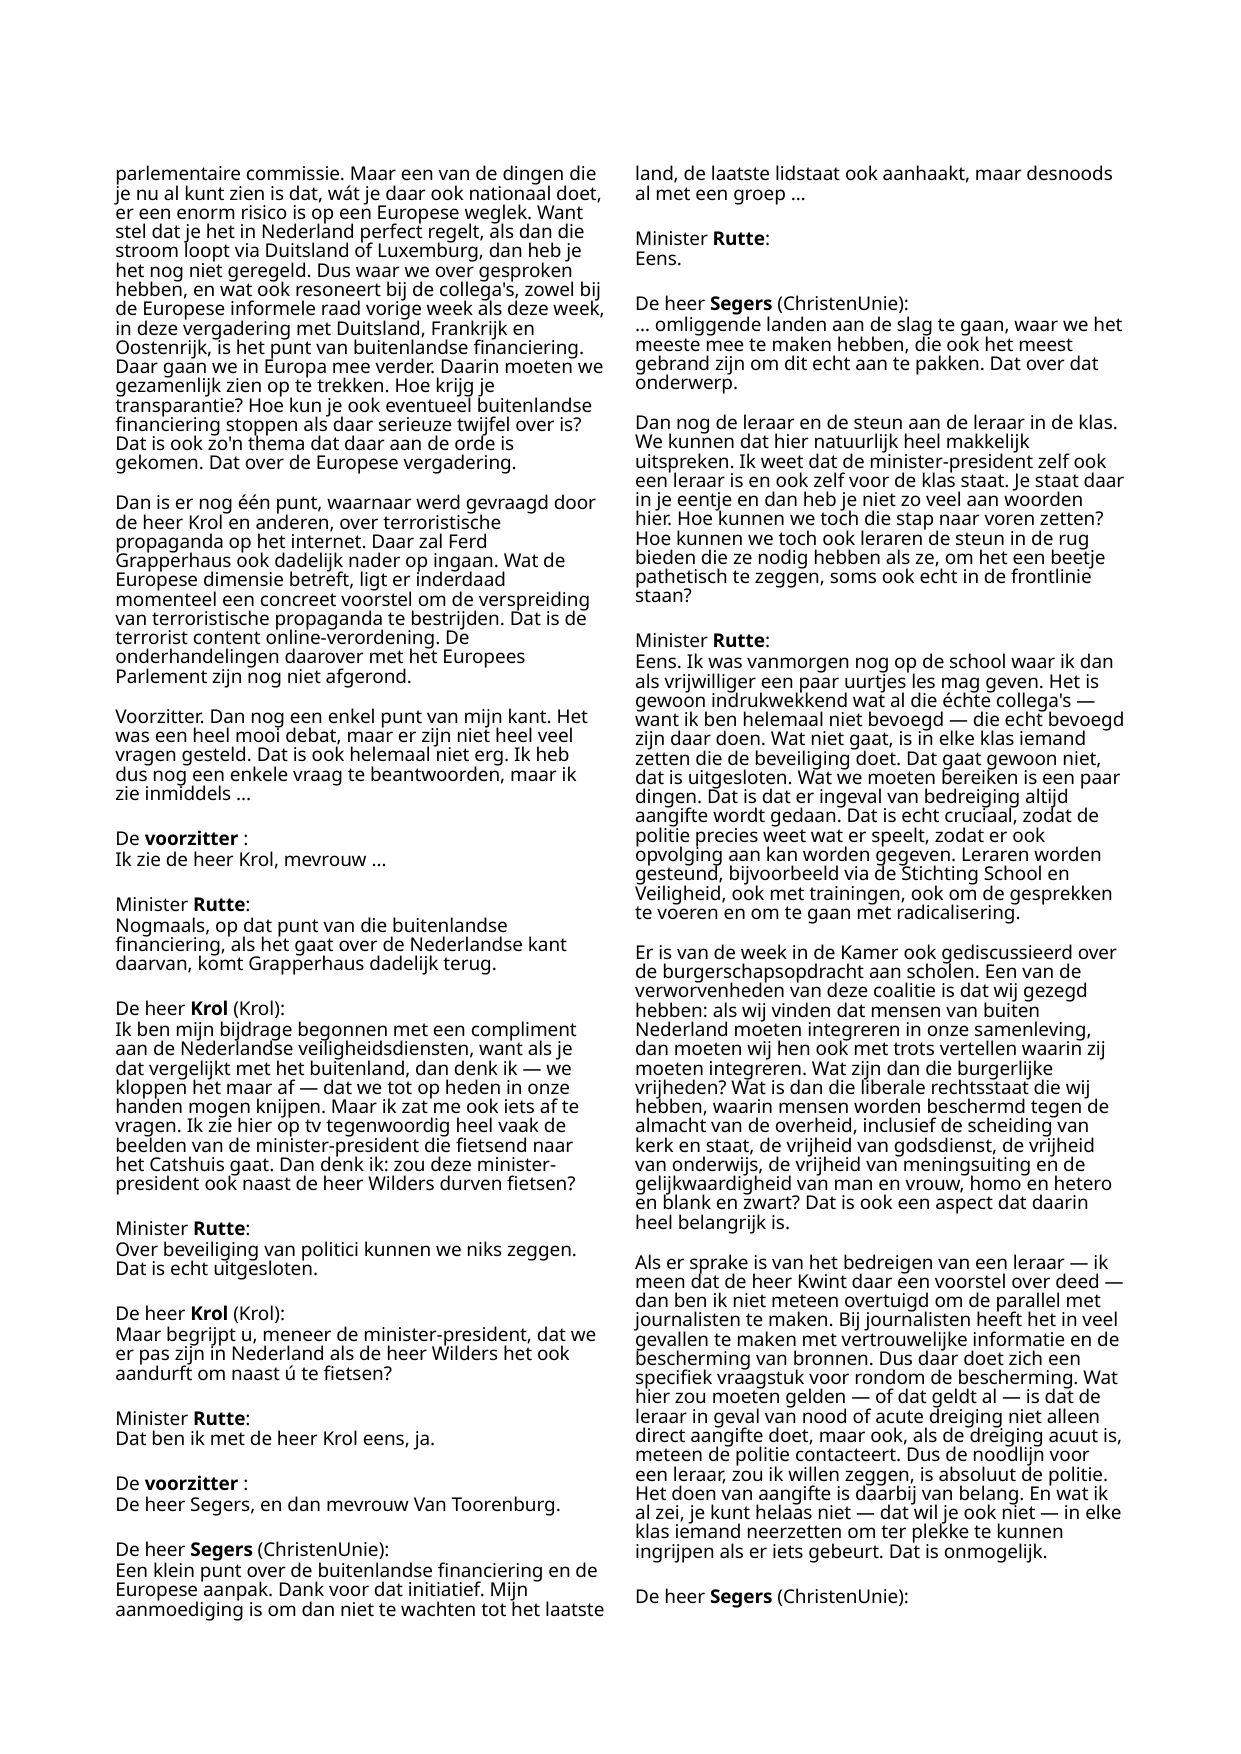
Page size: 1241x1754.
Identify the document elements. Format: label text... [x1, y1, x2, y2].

text Eens. [635, 250, 1125, 270]
text Maar begrijpt u, meneer de minister-president, dat we er pas zijn in Nederland als de heer Wilders het ook aandurft om naast ú te fietsen? [115, 1326, 605, 1384]
text land, de laatste lidstaat ook aanhaakt, maar desnoods al met een groep … [635, 165, 1125, 204]
text De heer Segers (ChristenUnie): [635, 291, 1125, 316]
text De voorzitter : [115, 825, 605, 851]
text De voorzitter : [115, 1471, 605, 1496]
text Er is van de week in de Kamer ook gediscussieerd over de burgerschapsopdracht aan scholen. Een van de verworvenheden van deze coalitie is dat wij gezegd hebben: als wij vinden dat mensen van buiten Nederland moeten integreren in onze samenleving, dan moeten wij hen ook met trots vertellen waarin zij moeten integreren. Wat zijn dan die burgerlijke vrijheden? Wat is dan die liberale rechtsstaat die wij hebben, waarin mensen worden beschermd tegen de almacht van de overheid, inclusief de scheiding van kerk en staat, de vrijheid van godsdienst, de vrijheid van onderwijs, de vrijheid van meningsuiting en de gelijkwaardigheid van man en vrouw, homo en hetero en blank en zwart? Dat is ook een aspect dat daarin heel belangrijk is. [635, 944, 1125, 1233]
text Dan nog de leraar en de steun aan de leraar in de klas. We kunnen dat hier natuurlijk heel makkelijk uitspreken. Ik weet dat de minister-president zelf ook een leraar is en ook zelf voor de klas staat. Je staat daar in je eentje en dan heb je niet zo veel aan woorden hier. Hoe kunnen we toch die stap naar voren zetten? Hoe kunnen we toch ook leraren de steun in de rug bieden die ze nodig hebben als ze, om het een beetje pathetisch te zeggen, soms ook echt in de frontlinie staan? [635, 414, 1125, 607]
text Als er sprake is van het bedreigen van een leraar — ik meen dat de heer Kwint daar een voorstel over deed — dan ben ik niet meteen overtuigd om de parallel met journalisten te maken. Bij journalisten heeft het in veel gevallen te maken met vertrouwelijke informatie en de bescherming van bronnen. Dus daar doet zich een specifiek vraagstuk voor rondom de bescherming. Wat hier zou moeten gelden — of dat geldt al — is dat de leraar in geval van nood of acute dreiging niet alleen direct aangifte doet, maar ook, als de dreiging acuut is, meteen de politie contacteert. Dus de noodlijn voor een leraar, zou ik willen zeggen, is absoluut de politie. Het doen van aangifte is daarbij van belang. En wat ik al zei, je kunt helaas niet — dat wil je ook niet — in elke klas iemand neerzetten om ter plekke te kunnen ingrijpen als er iets gebeurt. Dat is onmogelijk. [635, 1254, 1125, 1562]
text Over beveiliging van politici kunnen we niks zeggen. Dat is echt uitgesloten. [115, 1241, 605, 1279]
text Een klein punt over de buitenlandse financiering en de Europese aanpak. Dank voor dat initiatief. Mijn aanmoediging is om dan niet te wachten tot het laatste [115, 1562, 605, 1620]
text Nogmaals, op dat punt van die buitenlandse financiering, als het gaat over de Nederlandse kant daarvan, komt Grapperhaus dadelijk terug. [115, 917, 605, 974]
text parlementaire commissie. Maar een van de dingen die je nu al kunt zien is dat, wát je daar ook nationaal doet, er een enorm risico is op een Europese weglek. Want stel dat je het in Nederland perfect regelt, als dan die stroom loopt via Duitsland of Luxemburg, dan heb je het nog niet geregeld. Dus waar we over gesproken hebben, en wat ook resoneert bij de collega's, zowel bij de Europese informele raad vorige week als deze week, in deze vergadering met Duitsland, Frankrijk en Oostenrijk, is het punt van buitenlandse financiering. Daar gaan we in Europa mee verder. Daarin moeten we gezamenlijk zien op te trekken. Hoe krijg je transparantie? Hoe kun je ook eventueel buitenlandse financiering stoppen als daar serieuze twijfel over is? Dat is ook zo'n thema dat daar aan de orde is gekomen. Dat over de Europese vergadering. [115, 165, 605, 474]
text Minister Rutte: [115, 891, 605, 917]
text Minister Rutte: [635, 225, 1125, 250]
text De heer Krol (Krol): [115, 1300, 605, 1326]
text Minister Rutte: [115, 1215, 605, 1241]
text Dat ben ik met de heer Krol eens, ja. [115, 1430, 605, 1450]
text … omliggende landen aan de slag te gaan, waar we het meeste mee te maken hebben, die ook het meest gebrand zijn om dit echt aan te pakken. Dat over dat onderwerp. [635, 316, 1125, 393]
text Dan is er nog één punt, waarnaar werd gevraagd door de heer Krol en anderen, over terroristische propaganda op het internet. Daar zal Ferd Grapperhaus ook dadelijk nader op ingaan. Wat de Europese dimensie betreft, ligt er inderdaad momenteel een concreet voorstel om de verspreiding van terroristische propaganda te bestrijden. Dat is de terrorist content online-verordening. De onderhandelingen daarover met het Europees Parlement zijn nog niet afgerond. [115, 494, 605, 687]
text Minister Rutte: [635, 628, 1125, 653]
text De heer Krol (Krol): [115, 995, 605, 1021]
text Eens. Ik was vanmorgen nog op de school waar ik dan als vrijwilliger een paar uurtjes les mag geven. Het is gewoon indrukwekkend wat al die échte collega's — want ik ben helemaal niet bevoegd — die echt bevoegd zijn daar doen. Wat niet gaat, is in elke klas iemand zetten die de beveiliging doet. Dat gaat gewoon niet, dat is uitgesloten. Wat we moeten bereiken is een paar dingen. Dat is dat er ingeval van bedreiging altijd aangifte wordt gedaan. Dat is echt cruciaal, zodat de politie precies weet wat er speelt, zodat er ook opvolging aan kan worden gegeven. Leraren worden gesteund, bijvoorbeeld via de Stichting School en Veiligheid, ook met trainingen, ook om de gesprekken te voeren en om te gaan met radicalisering. [635, 653, 1125, 923]
text De heer Segers (ChristenUnie): [115, 1536, 605, 1562]
text Ik zie de heer Krol, mevrouw … [115, 851, 605, 870]
text De heer Segers, en dan mevrouw Van Toorenburg. [115, 1496, 605, 1516]
text Minister Rutte: [115, 1405, 605, 1430]
text De heer Segers (ChristenUnie): [635, 1583, 1125, 1608]
text Ik ben mijn bijdrage begonnen met een compliment aan de Nederlandse veiligheidsdiensten, want als je dat vergelijkt met het buitenland, dan denk ik — we kloppen het maar af — dat we tot op heden in onze handen mogen knijpen. Maar ik zat me ook iets af te vragen. Ik zie hier op tv tegenwoordig heel vaak de beelden van de minister-president die fietsend naar het Catshuis gaat. Dan denk ik: zou deze minister-president ook naast de heer Wilders durven fietsen? [115, 1021, 605, 1194]
text Voorzitter. Dan nog een enkel punt van mijn kant. Het was een heel mooi debat, maar er zijn niet heel veel vragen gesteld. Dat is ook helemaal niet erg. Ik heb dus nog een enkele vraag te beantwoorden, maar ik zie inmiddels ... [115, 708, 605, 804]
